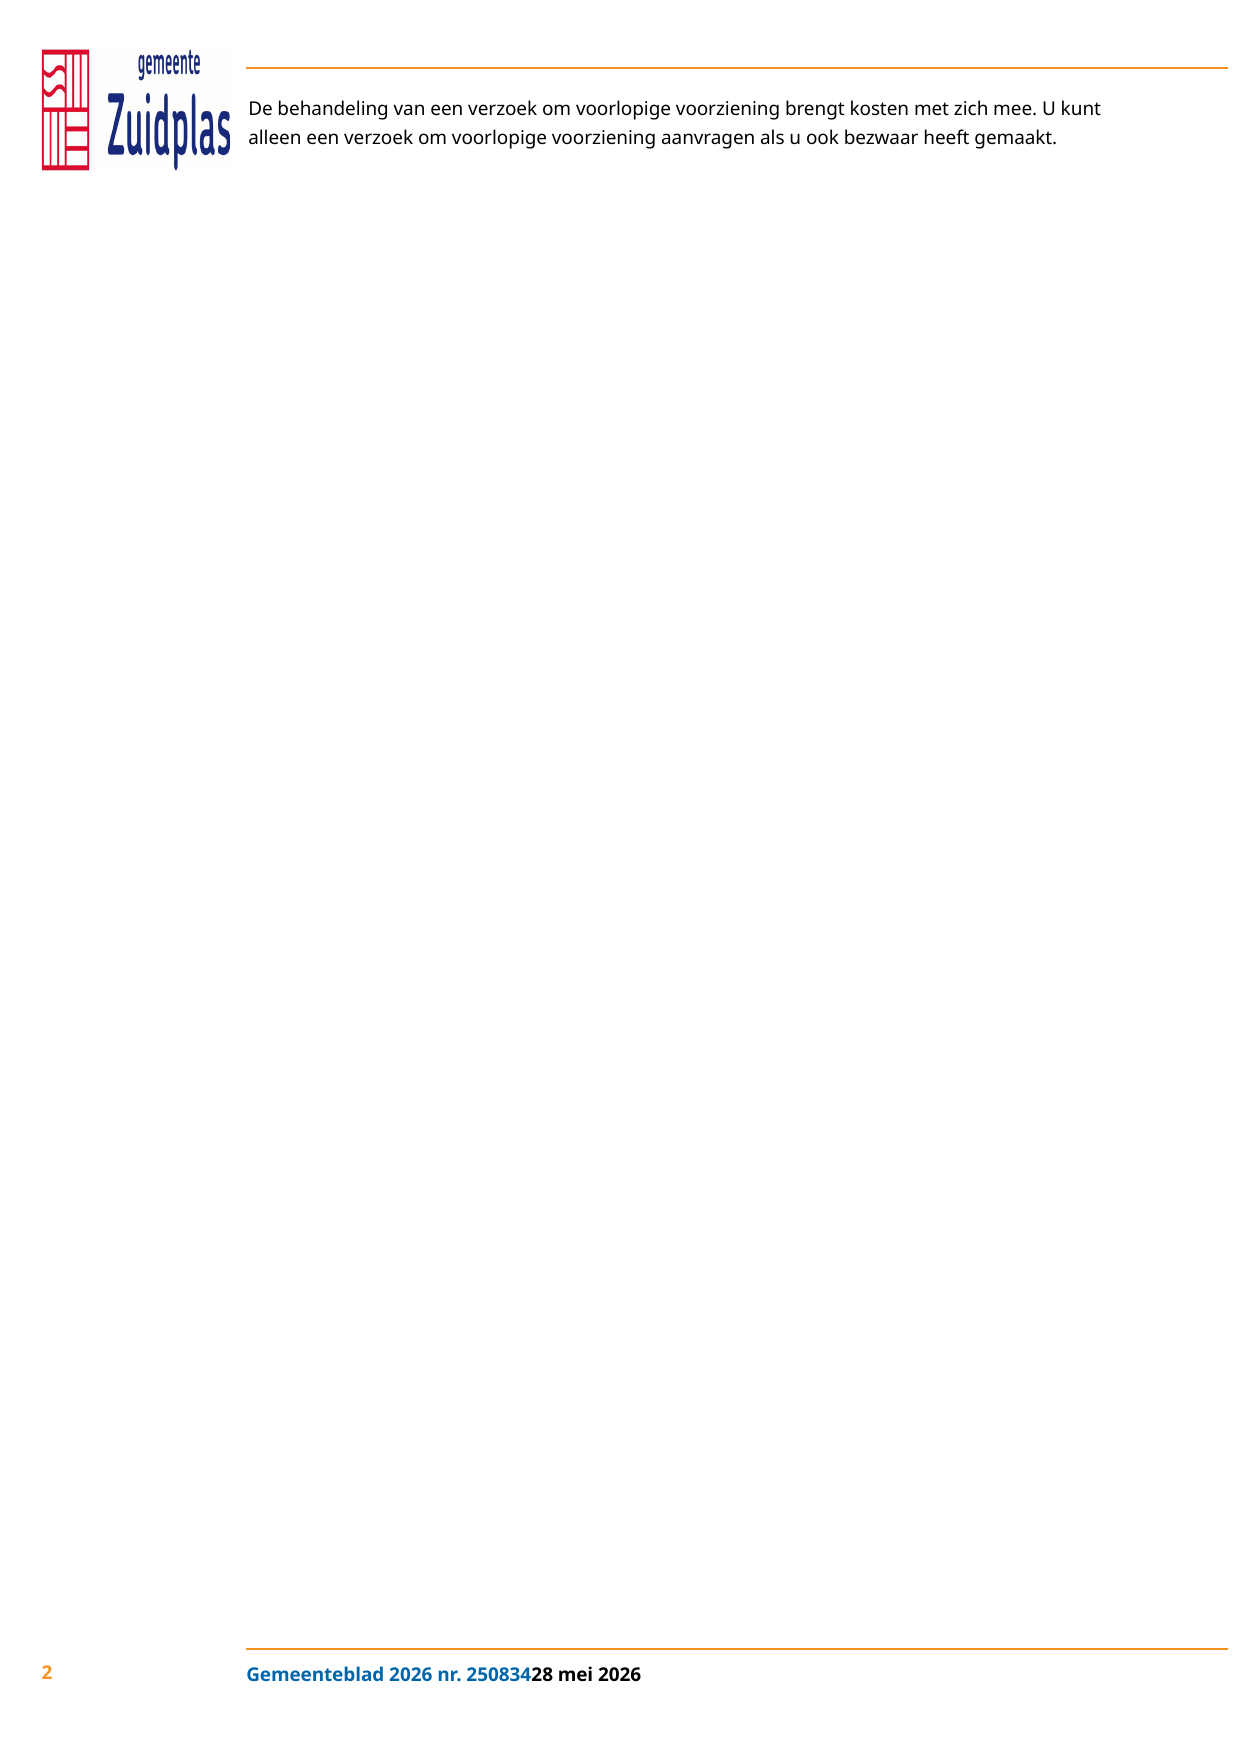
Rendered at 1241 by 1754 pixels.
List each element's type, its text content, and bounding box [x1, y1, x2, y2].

picture [41, 47, 231, 172]
text De behandeling van een verzoek om voorlopige voorziening brengt kosten met zich mee. U kunt alleen een verzoek om voorlopige voorziening aanvragen als u ook bezwaar heeft gemaakt. [248, 95, 1152, 150]
